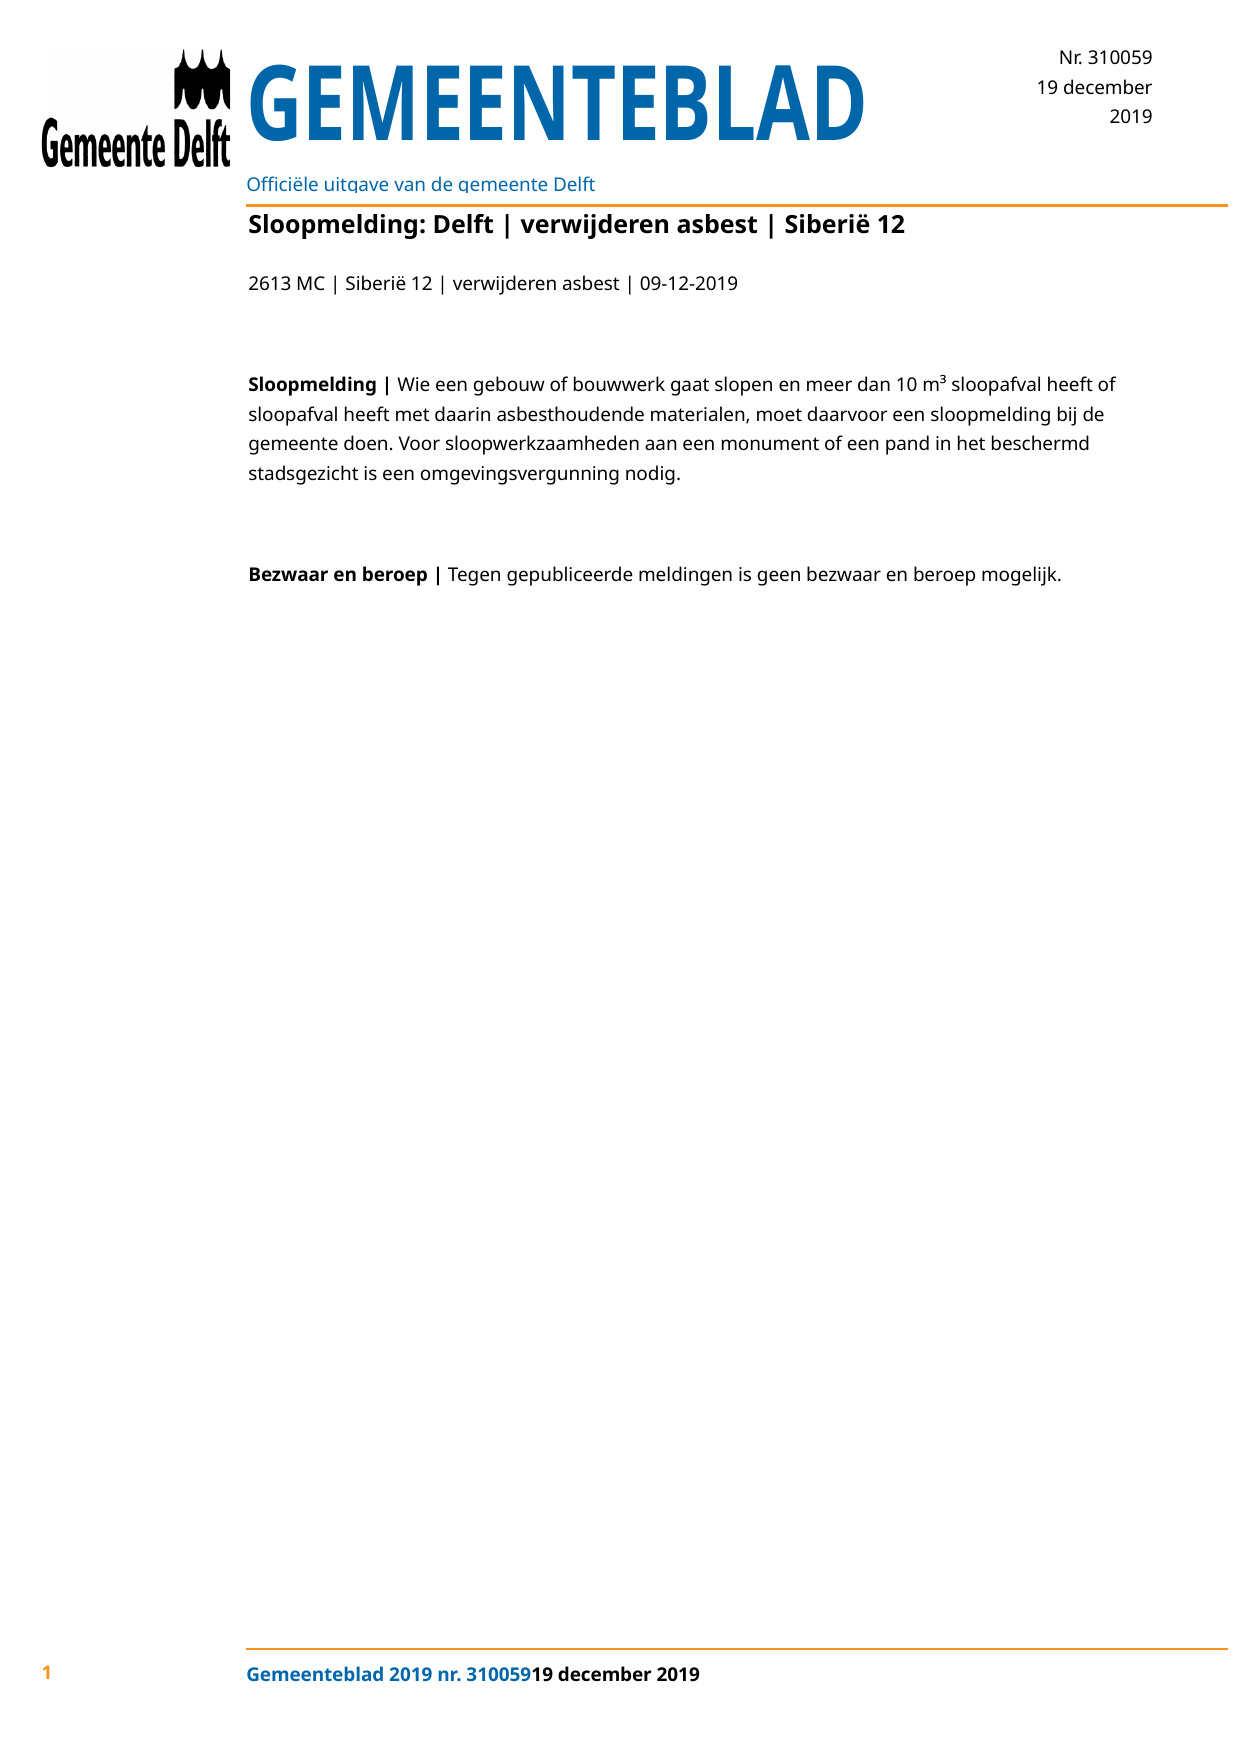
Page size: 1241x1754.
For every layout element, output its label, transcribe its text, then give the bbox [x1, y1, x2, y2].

text Bezwaar en beroep | Tegen gepubliceerde meldingen is geen bezwaar en beroep mogelijk. [248, 561, 1152, 586]
text 2613 MC | Siberië 12 | verwijderen asbest | 09-12-2019 [248, 270, 1152, 296]
text Sloopmelding: Delft | verwijderen asbest | Siberië 12 [248, 207, 1152, 241]
text Sloopmelding | Wie een gebouw of bouwwerk gaat slopen en meer dan 10 m³ sloopafval heeft of sloopafval heeft met daarin asbesthoudende materialen, moet daarvoor een sloopmelding bij de gemeente doen. Voor sloopwerkzaamheden aan een monument of een pand in het beschermd stadsgezicht is een omgevingsvergunning nodig. [248, 371, 1152, 486]
picture [41, 47, 231, 172]
